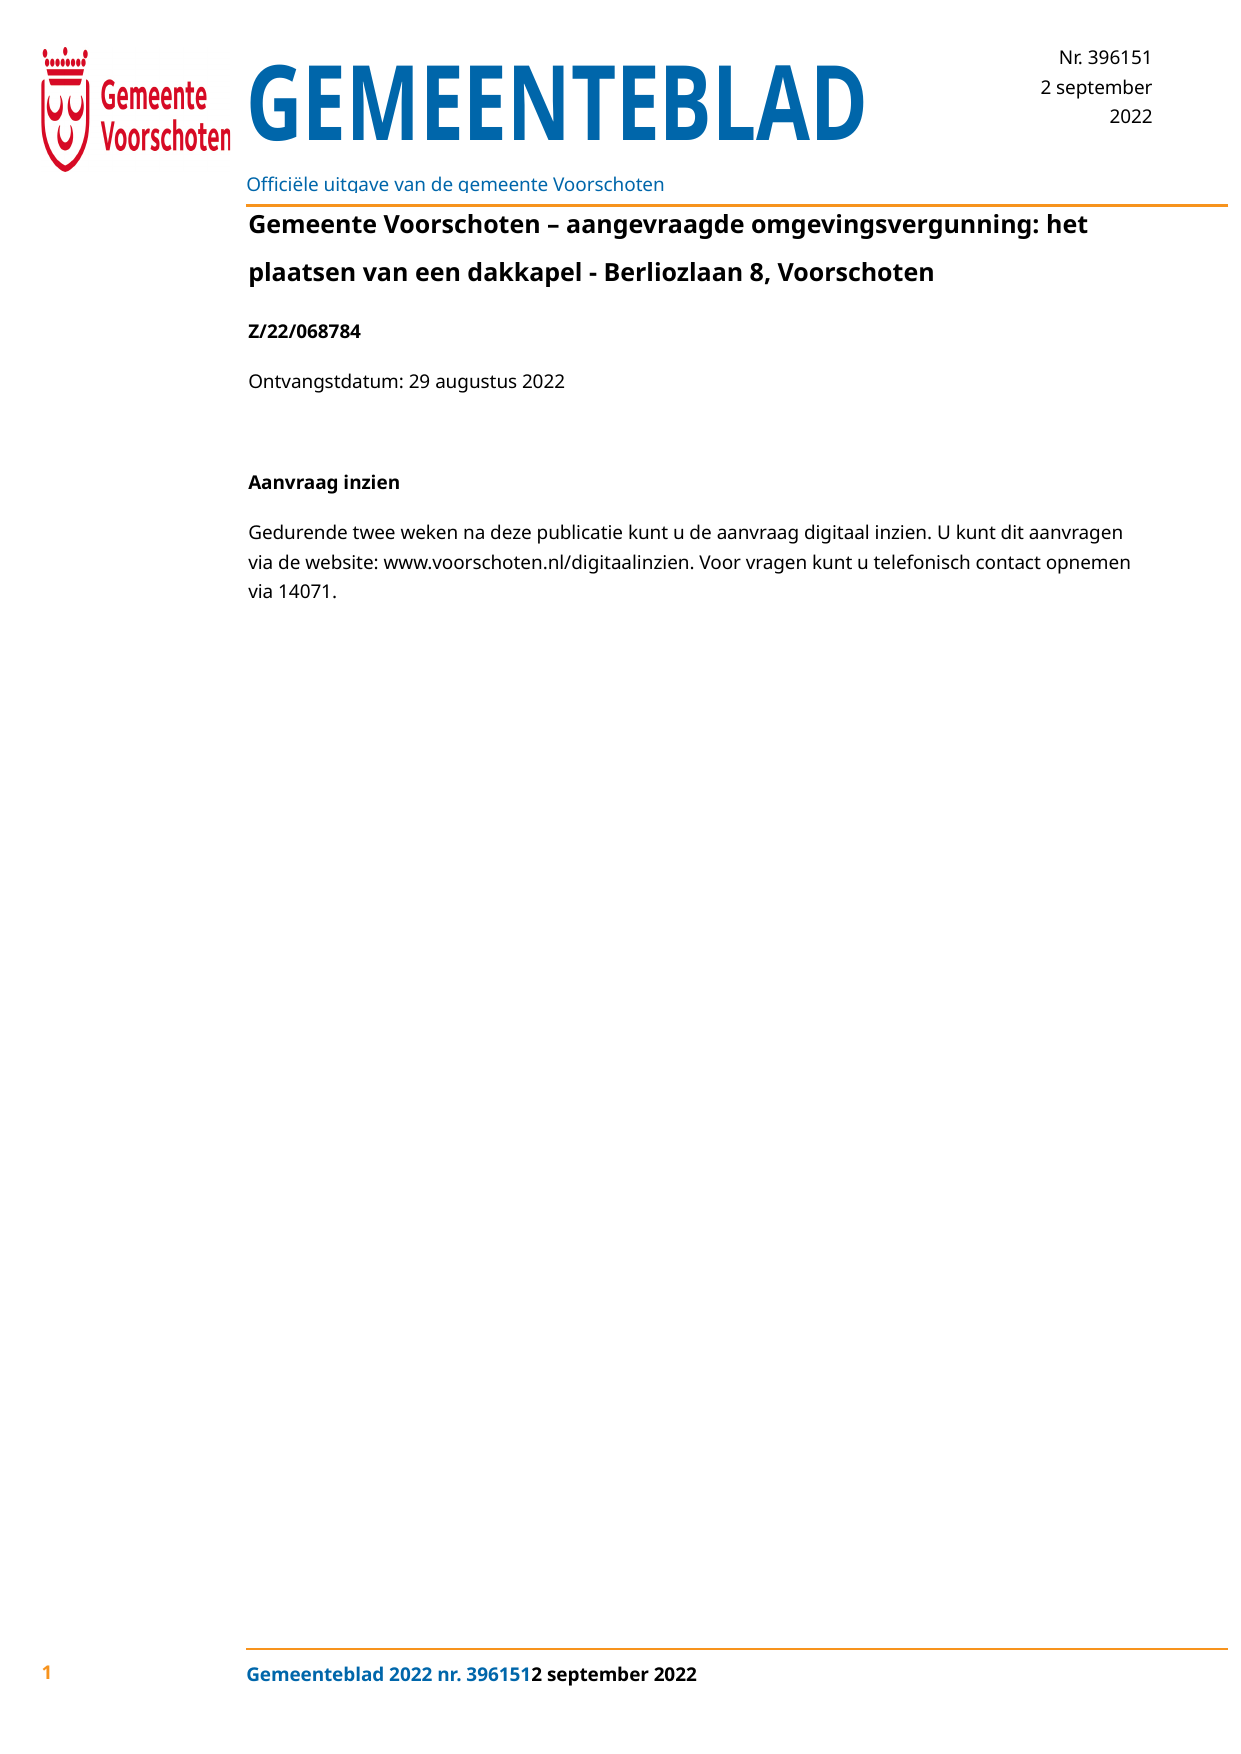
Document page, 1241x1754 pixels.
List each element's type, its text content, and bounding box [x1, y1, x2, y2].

picture [41, 47, 231, 172]
text Z/22/068784 [248, 318, 1152, 344]
text Aanvraag inzien [248, 469, 1152, 495]
text Gemeente Voorschoten – aangevraagde omgevingsvergunning: het plaatsen van een dakkapel - Berliozlaan 8, Voorschoten [248, 207, 1152, 288]
text Ontvangstdatum: 29 augustus 2022 [248, 368, 1152, 394]
text Gedurende twee weken na deze publicatie kunt u de aanvraag digitaal inzien. U kunt dit aanvragen via de website: www.voorschoten.nl/digitaalinzien. Voor vragen kunt u telefonisch contact opnemen via 14071. [248, 519, 1152, 604]
